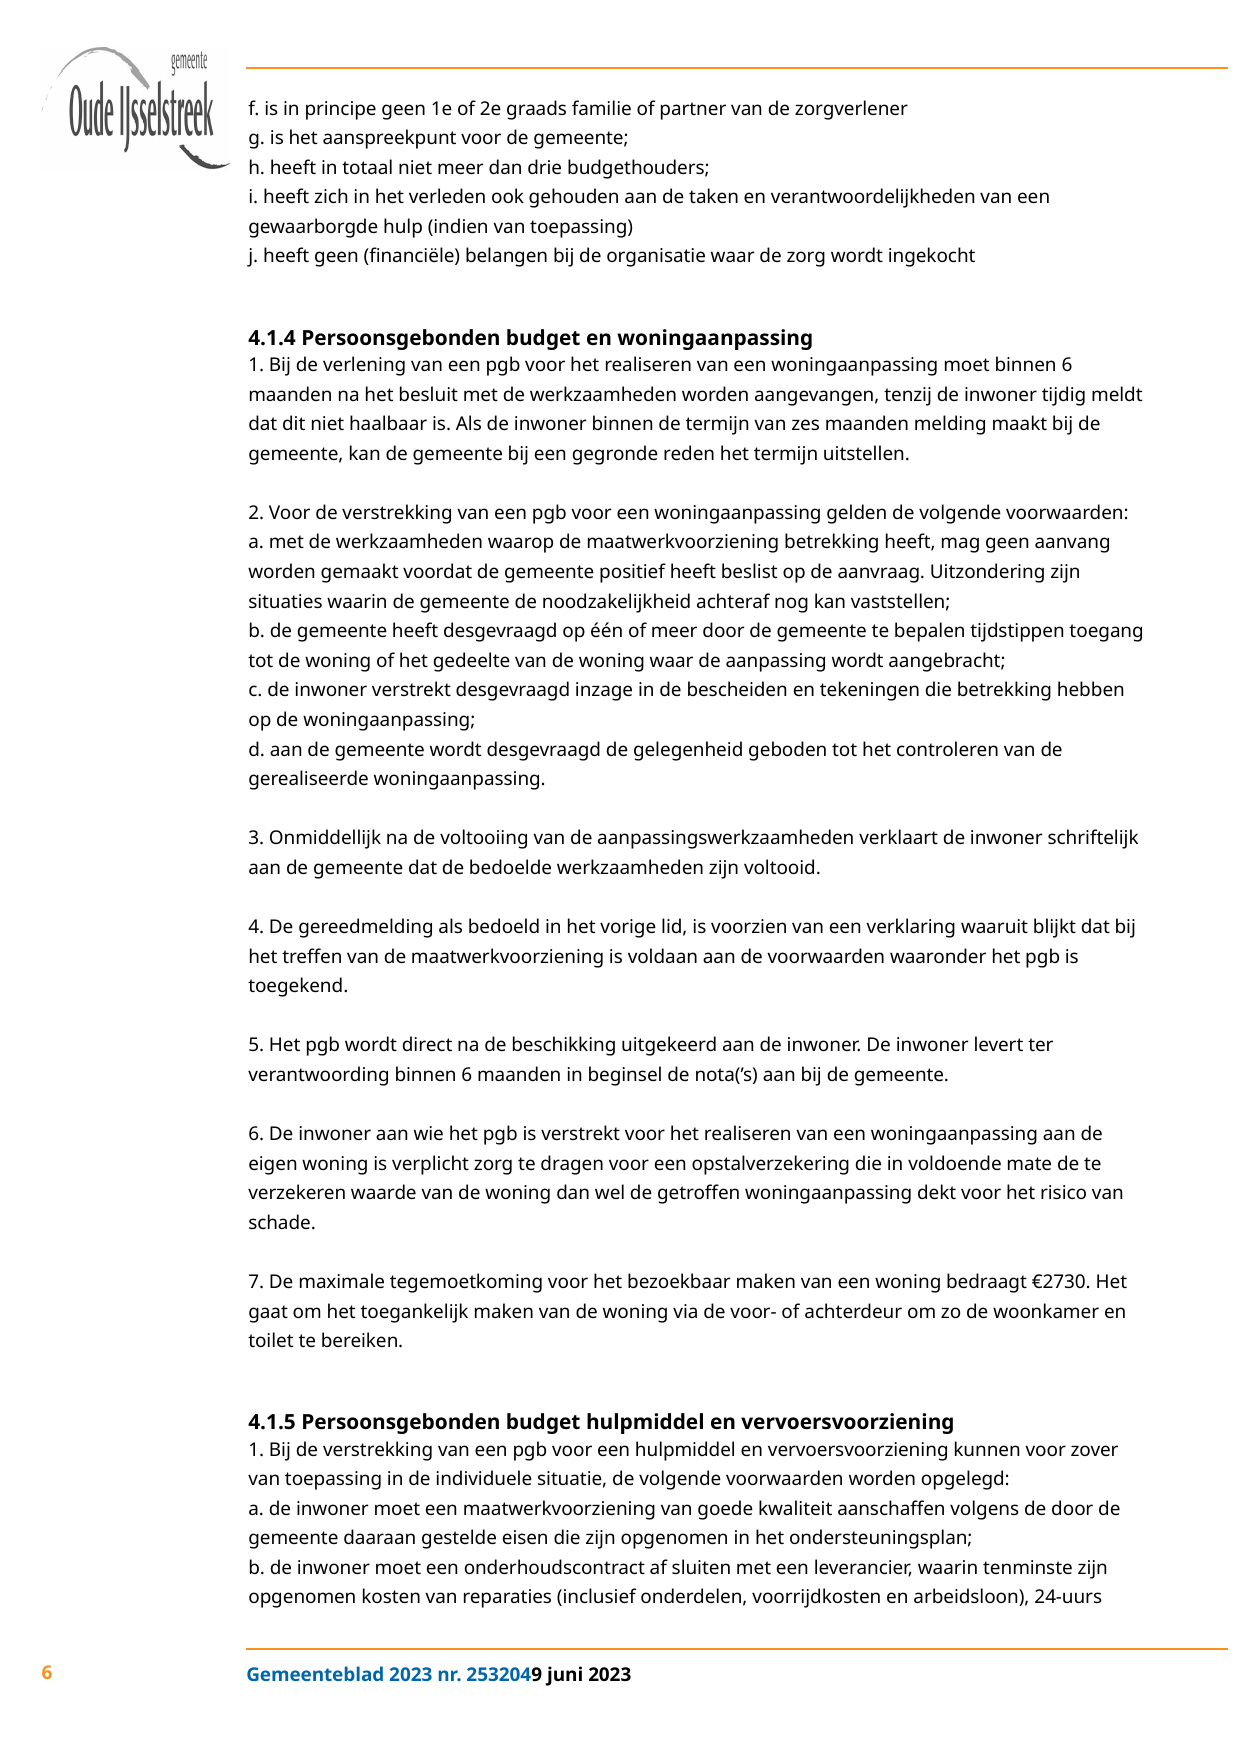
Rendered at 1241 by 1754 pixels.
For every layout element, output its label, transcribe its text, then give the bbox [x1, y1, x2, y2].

text c. de inwoner verstrekt desgevraagd inzage in de bescheiden en tekeningen die betrekking hebben op de woningaanpassing; [248, 677, 1152, 732]
text 3. Onmiddellijk na de voltooiing van de aanpassingswerkzaamheden verklaart de inwoner schriftelijk aan de gemeente dat de bedoelde werkzaamheden zijn voltooid. [248, 824, 1152, 880]
text 5. Het pgb wordt direct na de beschikking uitgekeerd aan de inwoner. De inwoner levert ter verantwoording binnen 6 maanden in beginsel de nota(’s) aan bij de gemeente. [248, 1032, 1152, 1087]
text 1. Bij de verstrekking van een pgb voor een hulpmiddel en vervoersvoorziening kunnen voor zover van toepassing in de individuele situatie, de volgende voorwaarden worden opgelegd: [248, 1436, 1152, 1491]
text j. heeft geen (financiële) belangen bij de organisatie waar de zorg wordt ingekocht [248, 243, 1152, 268]
text b. de gemeente heeft desgevraagd op één of meer door de gemeente te bepalen tijdstippen toegang tot de woning of het gedeelte van de woning waar de aanpassing wordt aangebracht; [248, 617, 1152, 673]
text 6. De inwoner aan wie het pgb is verstrekt voor het realiseren van een woningaanpassing aan de eigen woning is verplicht zorg te dragen voor een opstalverzekering die in voldoende mate de te verzekeren waarde van de woning dan wel de getroffen woningaanpassing dekt voor het risico van schade. [248, 1120, 1152, 1235]
text g. is het aanspreekpunt voor de gemeente; [248, 124, 1152, 150]
text a. de inwoner moet een maatwerkvoorziening van goede kwaliteit aanschaffen volgens de door de gemeente daaraan gestelde eisen die zijn opgenomen in het ondersteuningsplan; [248, 1495, 1152, 1550]
picture [41, 47, 231, 172]
text d. aan de gemeente wordt desgevraagd de gelegenheid geboden tot het controleren van de gerealiseerde woningaanpassing. [248, 736, 1152, 791]
text a. met de werkzaamheden waarop de maatwerkvoorziening betrekking heeft, mag geen aanvang worden gemaakt voordat de gemeente positief heeft beslist op de aanvraag. Uitzondering zijn situaties waarin de gemeente de noodzakelijkheid achteraf nog kan vaststellen; [248, 529, 1152, 613]
text b. de inwoner moet een onderhoudscontract af sluiten met een leverancier, waarin tenminste zijn opgenomen kosten van reparaties (inclusief onderdelen, voorrijdkosten en arbeidsloon), 24-uurs [248, 1554, 1152, 1609]
text 4.1.5 Persoonsgebonden budget hulpmiddel en vervoersvoorziening [248, 1407, 1152, 1436]
text 1. Bij de verlening van een pgb voor het realiseren van een woningaanpassing moet binnen 6 maanden na het besluit met de werkzaamheden worden aangevangen, tenzij de inwoner tijdig meldt dat dit niet haalbaar is. Als de inwoner binnen de termijn van zes maanden melding maakt bij de gemeente, kan de gemeente bij een gegronde reden het termijn uitstellen. [248, 351, 1152, 466]
text h. heeft in totaal niet meer dan drie budgethouders; [248, 154, 1152, 180]
text 2. Voor de verstrekking van een pgb voor een woningaanpassing gelden de volgende voorwaarden: [248, 499, 1152, 525]
text i. heeft zich in het verleden ook gehouden aan de taken en verantwoordelijkheden van een gewaarborgde hulp (indien van toepassing) [248, 183, 1152, 239]
text f. is in principe geen 1e of 2e graads familie of partner van de zorgverlener [248, 95, 1152, 121]
text 4.1.4 Persoonsgebonden budget en woningaanpassing [248, 323, 1152, 351]
text 4. De gereedmelding als bedoeld in het vorige lid, is voorzien van een verklaring waaruit blijkt dat bij het treffen van de maatwerkvoorziening is voldaan aan de voorwaarden waaronder het pgb is toegekend. [248, 913, 1152, 998]
text 7. De maximale tegemoetkoming voor het bezoekbaar maken van een woning bedraagt €2730. Het gaat om het toegankelijk maken van de woning via de voor- of achterdeur om zo de woonkamer en toilet te bereiken. [248, 1268, 1152, 1353]
